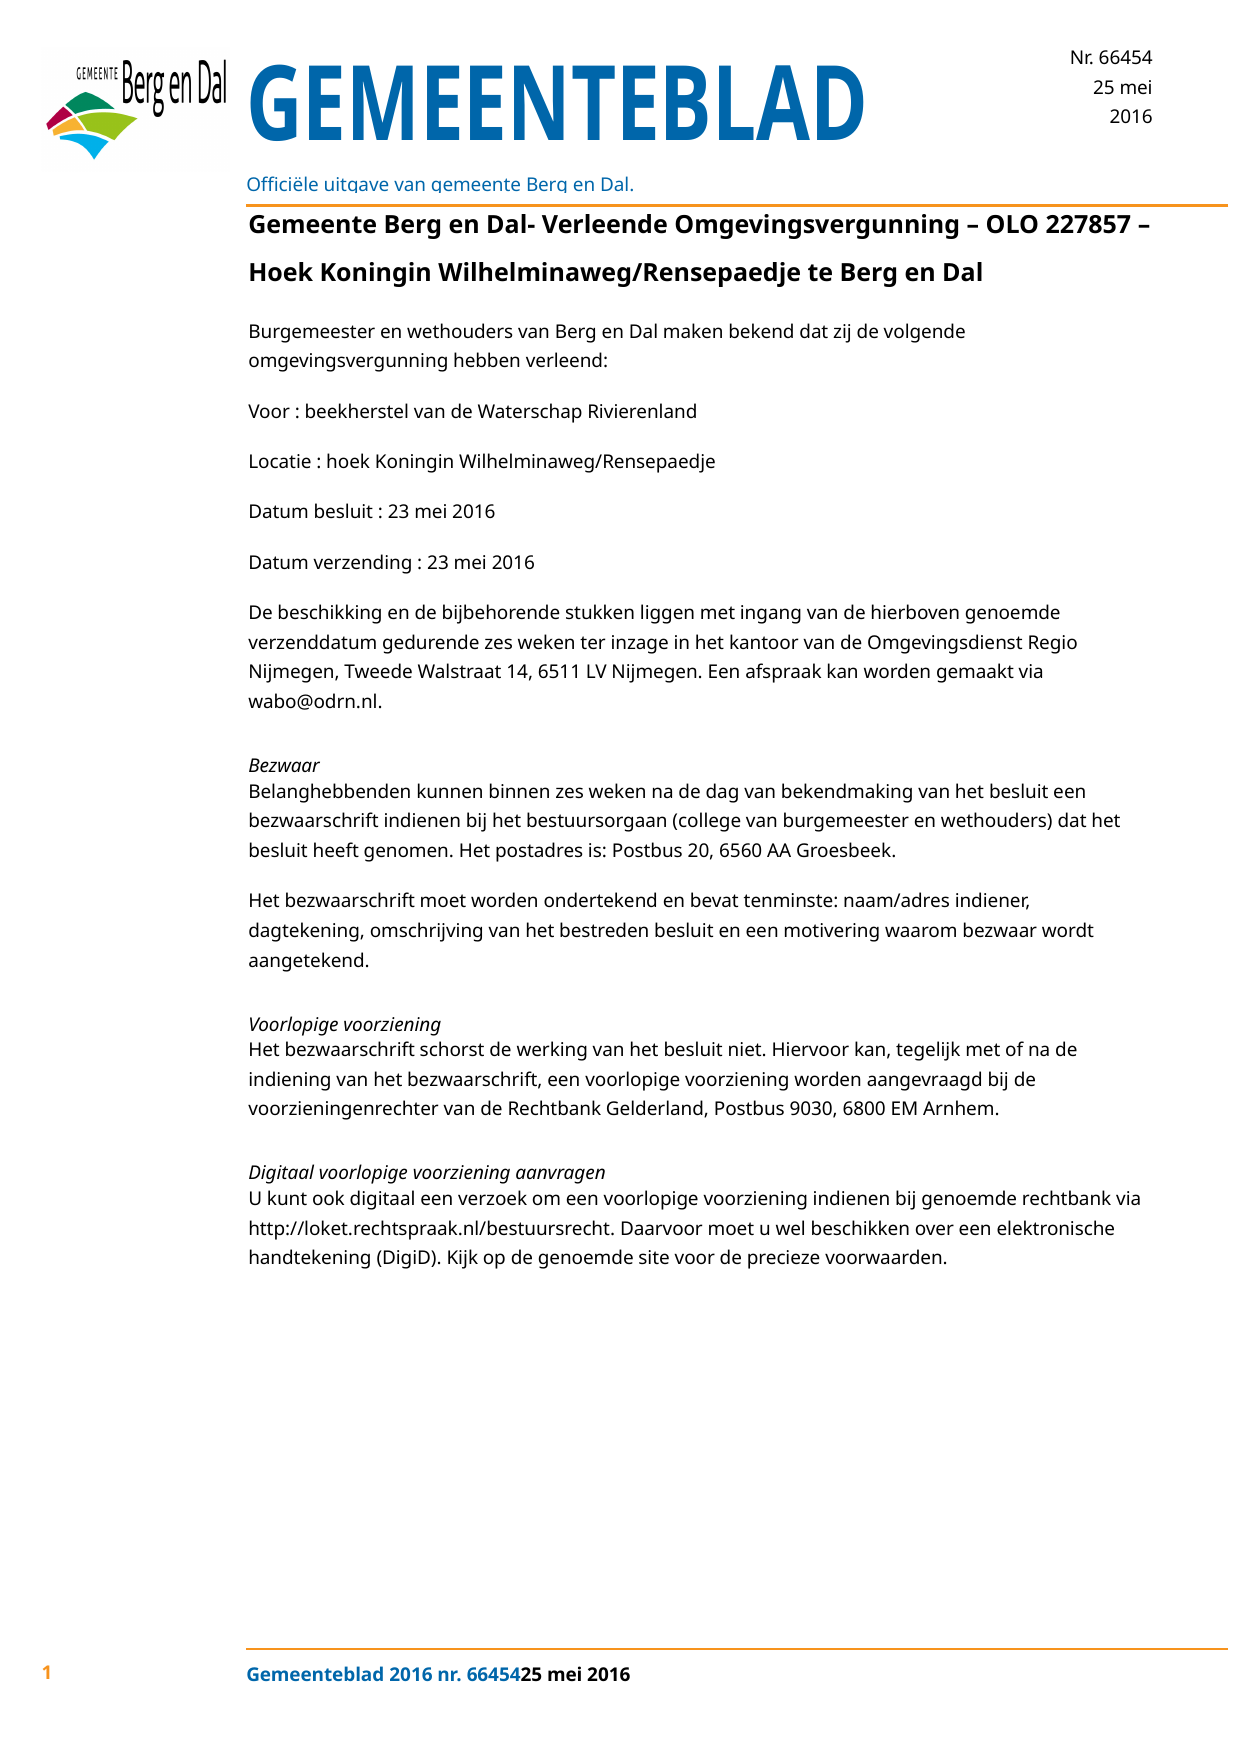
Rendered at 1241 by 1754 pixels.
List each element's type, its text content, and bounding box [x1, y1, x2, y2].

text Digitaal voorlopige voorziening aanvragen [248, 1159, 1152, 1185]
text Locatie : hoek Koningin Wilhelminaweg/Rensepaedje [248, 448, 1152, 474]
text U kunt ook digitaal een verzoek om een voorlopige voorziening indienen bij genoemde rechtbank via http://loket.rechtspraak.nl/bestuursrecht. Daarvoor moet u wel beschikken over een elektronische handtekening (DigiD). Kijk op de genoemde site voor de precieze voorwaarden. [248, 1185, 1152, 1270]
text De beschikking en de bijbehorende stukken liggen met ingang van de hierboven genoemde verzenddatum gedurende zes weken ter inzage in het kantoor van de Omgevingsdienst Regio Nijmegen, Tweede Walstraat 14, 6511 LV Nijmegen. Een afspraak kan worden gemaakt via wabo@odrn.nl. [248, 599, 1152, 714]
text Datum verzending : 23 mei 2016 [248, 549, 1152, 575]
text Bezwaar [248, 752, 1152, 778]
text Belanghebbenden kunnen binnen zes weken na de dag van bekendmaking van het besluit een bezwaarschrift indienen bij het bestuursorgaan (college van burgemeester en wethouders) dat het besluit heeft genomen. Het postadres is: Postbus 20, 6560 AA Groesbeek. [248, 778, 1152, 863]
text Voorlopige voorziening [248, 1011, 1152, 1036]
text Het bezwaarschrift moet worden ondertekend en bevat tenminste: naam/adres indiener, dagtekening, omschrijving van het bestreden besluit en een motivering waarom bezwaar wordt aangetekend. [248, 888, 1152, 972]
picture [41, 47, 231, 172]
text Datum besluit : 23 mei 2016 [248, 499, 1152, 524]
text Voor : beekherstel van de Waterschap Rivierenland [248, 398, 1152, 424]
text Burgemeester en wethouders van Berg en Dal maken bekend dat zij de volgende omgevingsvergunning hebben verleend: [248, 318, 1152, 373]
text Het bezwaarschrift schorst de werking van het besluit niet. Hiervoor kan, tegelijk met of na de indiening van het bezwaarschrift, een voorlopige voorziening worden aangevraagd bij de voorzieningenrechter van de Rechtbank Gelderland, Postbus 9030, 6800 EM Arnhem. [248, 1036, 1152, 1121]
text Gemeente Berg en Dal- Verleende Omgevingsvergunning – OLO 227857 – Hoek Koningin Wilhelminaweg/Rensepaedje te Berg en Dal [248, 207, 1152, 288]
